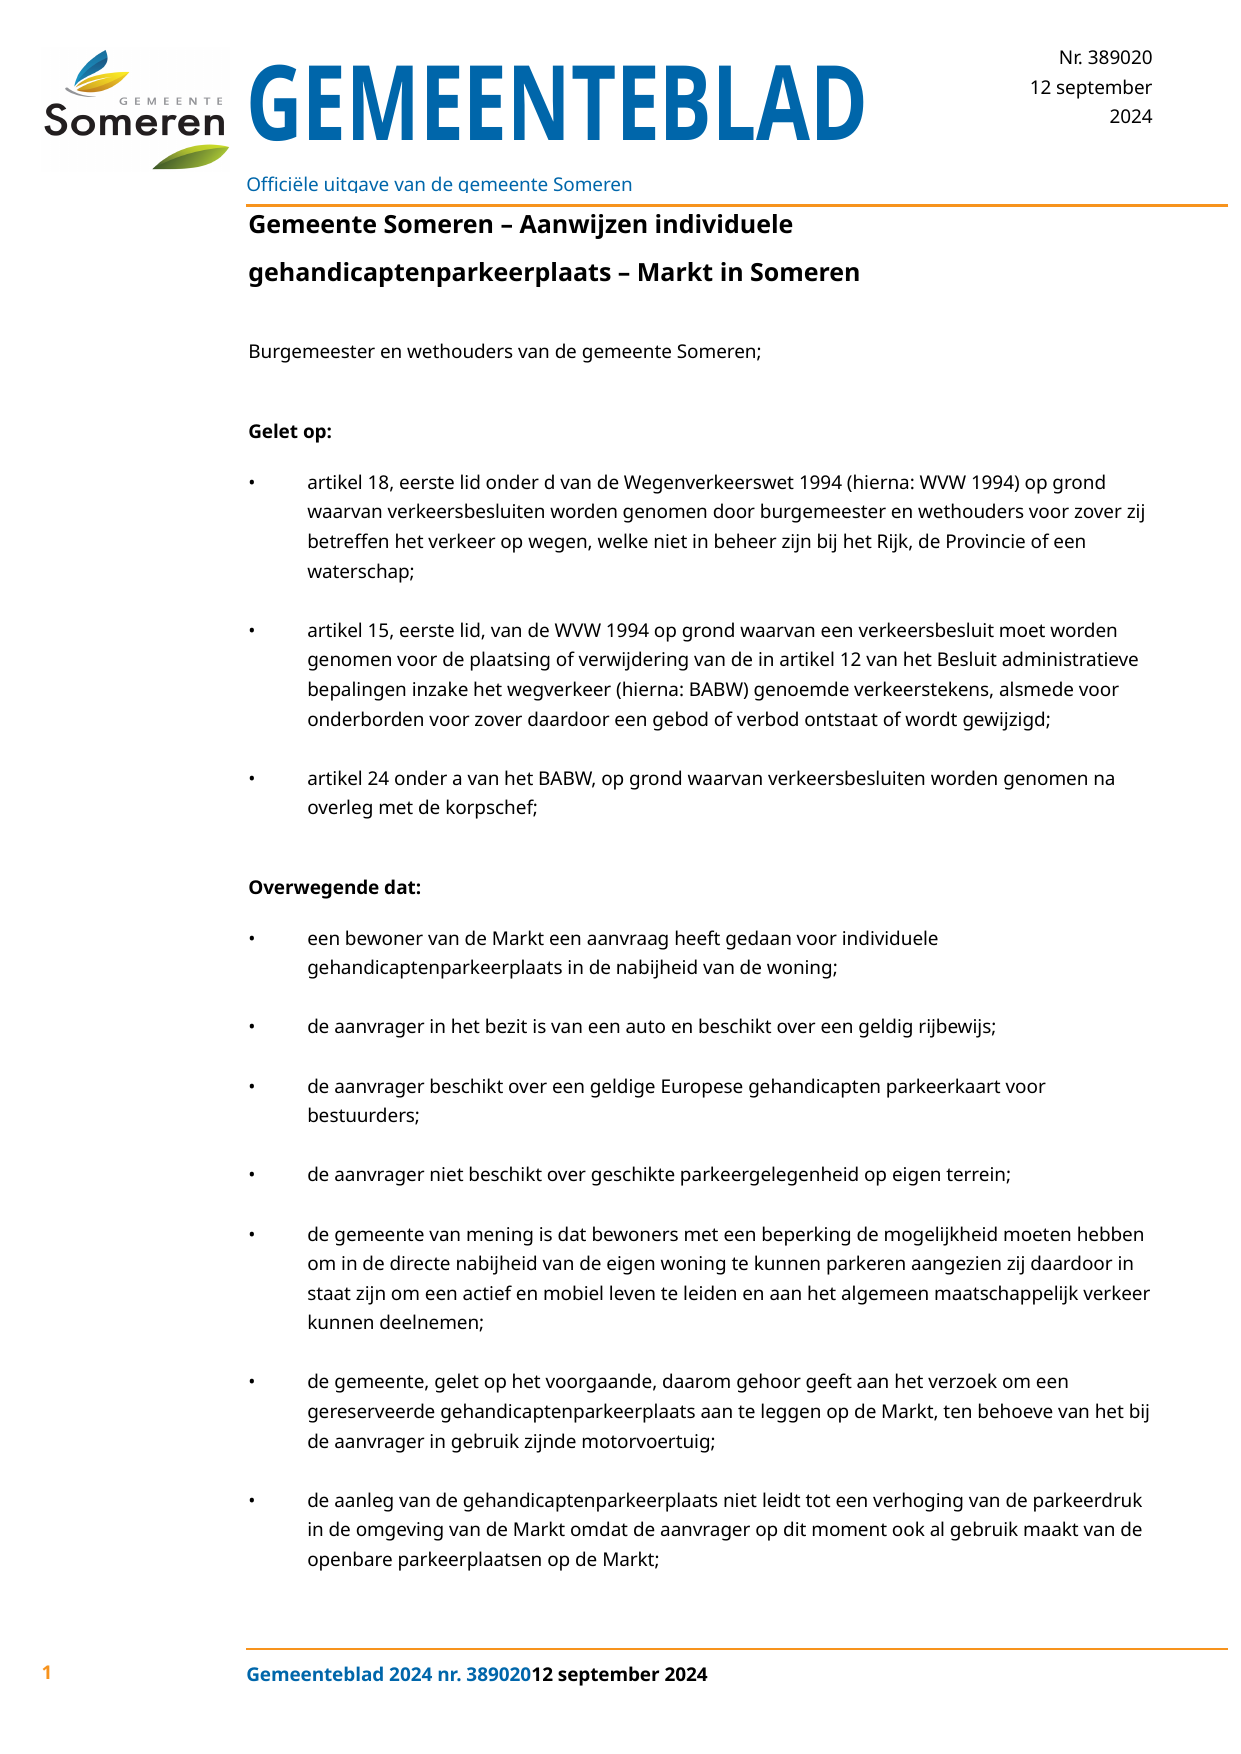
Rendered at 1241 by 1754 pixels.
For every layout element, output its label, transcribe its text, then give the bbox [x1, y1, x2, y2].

list artikel 18, eerste lid onder d van de Wegenverkeerswet 1994 (hierna: WVW 1994) op grond waarvan verkeersbesluiten worden genomen door burgemeester en wethouders voor zover zij betreffen het verkeer op wegen, welke niet in beheer zijn bij het Rijk, de Provincie of een waterschap; [248, 469, 1152, 583]
text Burgemeester en wethouders van de gemeente Someren; [248, 339, 1152, 364]
text Gemeente Someren – Aanwijzen individuele gehandicaptenparkeerplaats – Markt in Someren [248, 207, 1152, 288]
list de aanvrager in het bezit is van een auto en beschikt over een geldig rijbewijs; [248, 1014, 1152, 1039]
list artikel 15, eerste lid, van de WVW 1994 op grond waarvan een verkeersbesluit moet worden genomen voor de plaatsing of verwijdering van de in artikel 12 van het Besluit administratieve bepalingen inzake het wegverkeer (hierna: BABW) genoemde verkeerstekens, alsmede voor onderborden voor zover daardoor een gebod of verbod ontstaat of wordt gewijzigd; [248, 617, 1152, 731]
text Gelet op: [248, 419, 1152, 444]
list de aanvrager niet beschikt over geschikte parkeergelegenheid op eigen terrein; [248, 1162, 1152, 1187]
list de gemeente, gelet op het voorgaande, daarom gehoor geeft aan het verzoek om een gereserveerde gehandicaptenparkeerplaats aan te leggen op de Markt, ten behoeve van het bij de aanvrager in gebruik zijnde motorvoertuig; [248, 1369, 1152, 1453]
list de aanvrager beschikt over een geldige Europese gehandicapten parkeerkaart voor bestuurders; [248, 1073, 1152, 1128]
list een bewoner van de Markt een aanvraag heeft gedaan voor individuele gehandicaptenparkeerplaats in de nabijheid van de woning; [248, 925, 1152, 980]
text Overwegende dat: [248, 874, 1152, 900]
list de gemeente van mening is dat bewoners met een beperking de mogelijkheid moeten hebben om in de directe nabijheid van de eigen woning te kunnen parkeren aangezien zij daardoor in staat zijn om een actief en mobiel leven te leiden en aan het algemeen maatschappelijk verkeer kunnen deelnemen; [248, 1221, 1152, 1335]
list de aanleg van de gehandicaptenparkeerplaats niet leidt tot een verhoging van de parkeerdruk in de omgeving van de Markt omdat de aanvrager op dit moment ook al gebruik maakt van de openbare parkeerplaatsen op de Markt; [248, 1487, 1152, 1572]
picture [41, 47, 231, 172]
list artikel 24 onder a van het BABW, op grond waarvan verkeersbesluiten worden genomen na overleg met de korpschef; [248, 765, 1152, 820]
